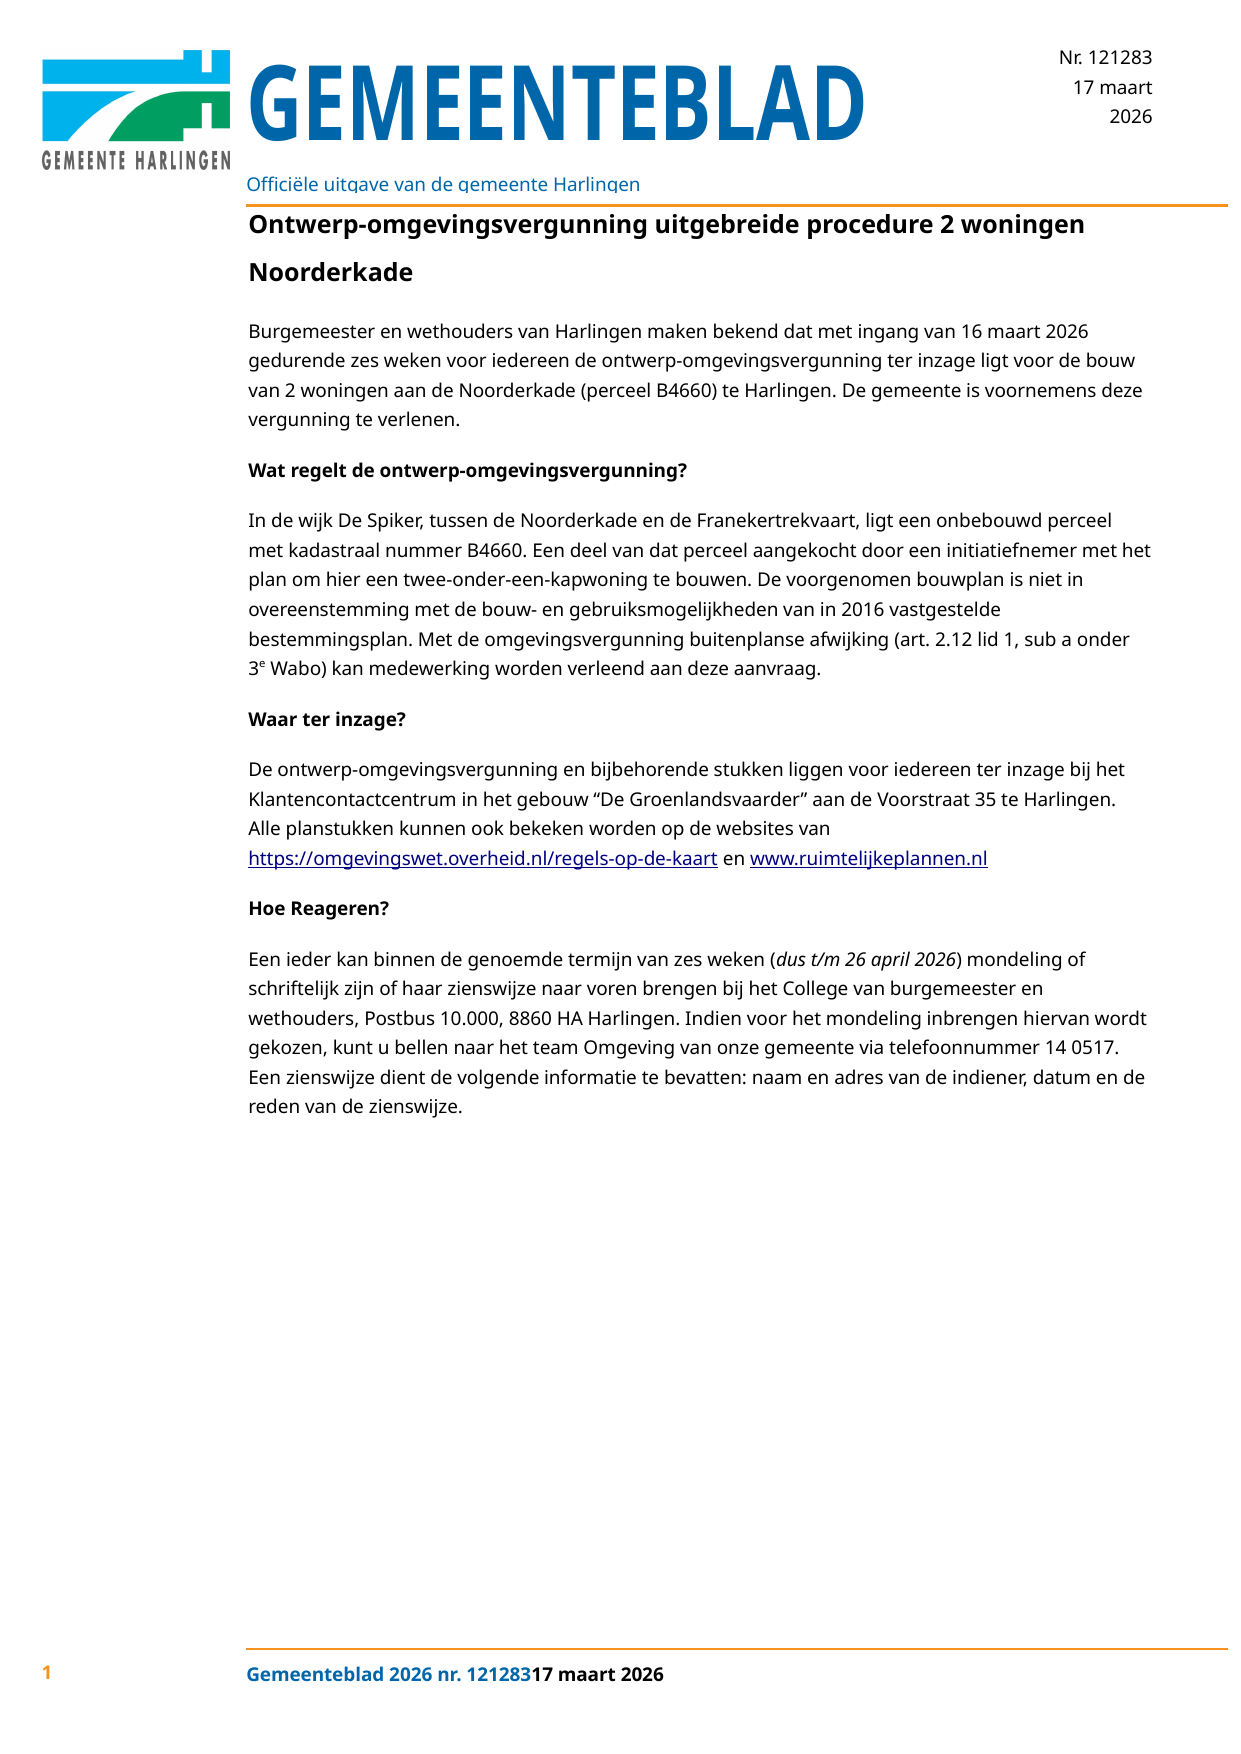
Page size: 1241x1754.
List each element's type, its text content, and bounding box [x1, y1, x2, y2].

text Burgemeester en wethouders van Harlingen maken bekend dat met ingang van 16 maart 2026 gedurende zes weken voor iedereen de ontwerp-omgevingsvergunning ter inzage ligt voor de bouw van 2 woningen aan de Noorderkade (perceel B4660) te Harlingen. De gemeente is voornemens deze vergunning te verlenen. [248, 318, 1152, 432]
text In de wijk De Spiker, tussen de Noorderkade en de Franekertrekvaart, ligt een onbebouwd perceel met kadastraal nummer B4660. Een deel van dat perceel aangekocht door een initiatiefnemer met het plan om hier een twee-onder-een-kapwoning te bouwen. De voorgenomen bouwplan is niet in overeenstemming met de bouw- en gebruiksmogelijkheden van in 2016 vastgestelde bestemmingsplan. Met de omgevingsvergunning buitenplanse afwijking (art. 2.12 lid 1, sub a onder 3e Wabo) kan medewerking worden verleend aan deze aanvraag. [248, 507, 1152, 681]
picture [41, 47, 231, 172]
text Ontwerp-omgevingsvergunning uitgebreide procedure 2 woningen Noorderkade [248, 207, 1152, 288]
text Een ieder kan binnen de genoemde termijn van zes weken (dus t/m 26 april 2026) mondeling of schriftelijk zijn of haar zienswijze naar voren brengen bij het College van burgemeester en wethouders, Postbus 10.000, 8860 HA Harlingen. Indien voor het mondeling inbrengen hiervan wordt gekozen, kunt u bellen naar het team Omgeving van onze gemeente via telefoonnummer 14 0517. Een zienswijze dient de volgende informatie te bevatten: naam en adres van de indiener, datum en de reden van de zienswijze. [248, 946, 1152, 1119]
text De ontwerp-omgevingsvergunning en bijbehorende stukken liggen voor iedereen ter inzage bij het Klantencontactcentrum in het gebouw “De Groenlandsvaarder” aan de Voorstraat 35 te Harlingen. Alle planstukken kunnen ook bekeken worden op de websites van https://omgevingswet.overheid.nl/regels-op-de-kaart en www.ruimtelijkeplannen.nl [248, 756, 1152, 871]
text Waar ter inzage? [248, 706, 1152, 732]
text Wat regelt de ontwerp-omgevingsvergunning? [248, 457, 1152, 483]
text Hoe Reageren? [248, 895, 1152, 921]
